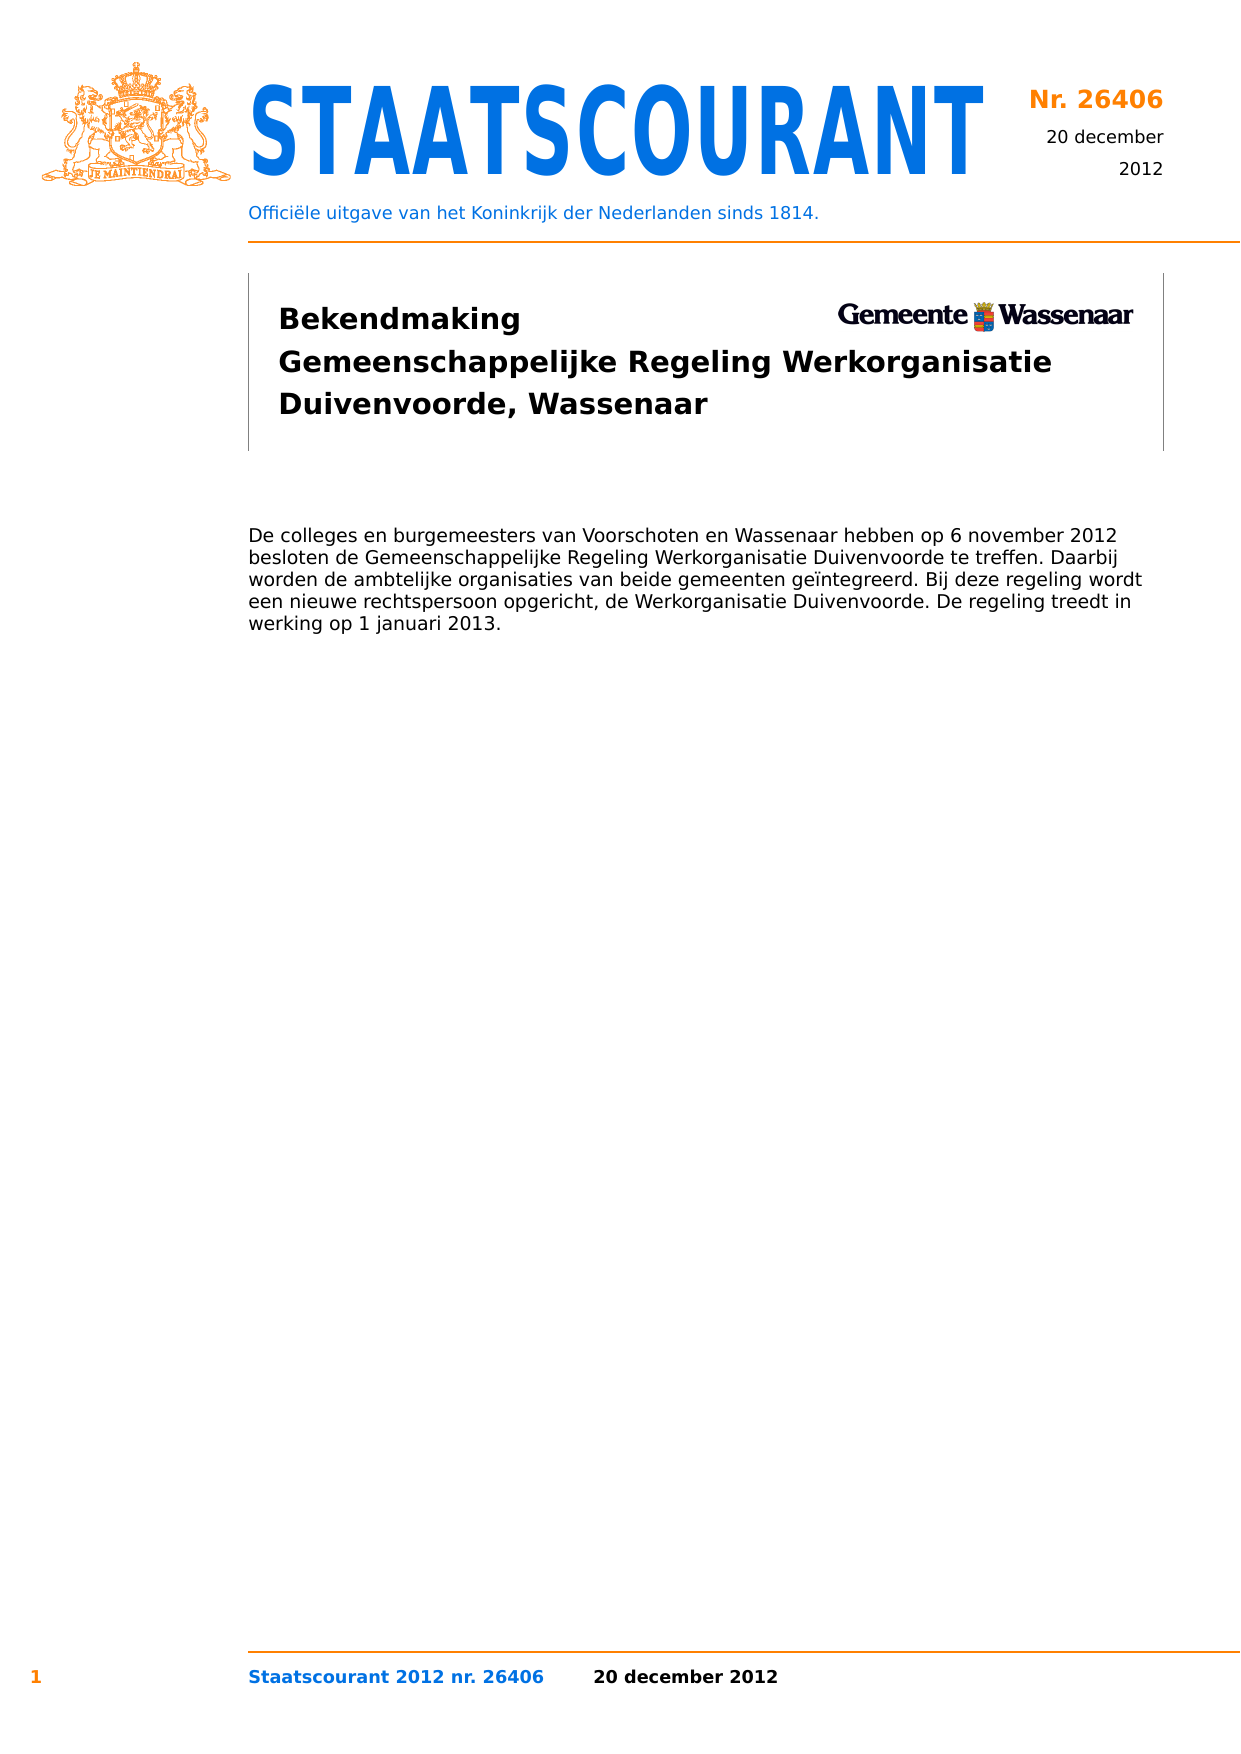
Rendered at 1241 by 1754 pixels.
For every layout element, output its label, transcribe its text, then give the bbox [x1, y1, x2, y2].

table_header [25, 62, 248, 241]
picture [41, 62, 231, 186]
subtitle Bekendmaking Gemeenschappelijke Regeling Werkorganisatie Duivenvoorde, Wassenaar [249, 273, 1163, 451]
picture [838, 302, 1134, 332]
table_cell 20 december [998, 121, 1240, 153]
text De colleges en burgemeesters van Voorschoten en Wassenaar hebben op 6 november 2012 besloten de Gemeenschappelijke Regeling Werkorganisatie Duivenvoorde te treffen. Daarbij worden de ambtelijke organisaties van beide gemeenten geïntegreerd. Bij deze regeling wordt een nieuwe rechtspersoon opgericht, de Werkorganisatie Duivenvoorde. De regeling treedt in werking op 1 januari 2013. [248, 525, 1163, 634]
table_cell 2012 [998, 153, 1240, 203]
table_cell Officiële uitgave van het Koninkrijk der Nederlanden sinds 1814. [248, 203, 1240, 241]
table_header STAATSCOURANT [248, 62, 998, 203]
table_header Nr. 26406 [998, 62, 1240, 121]
